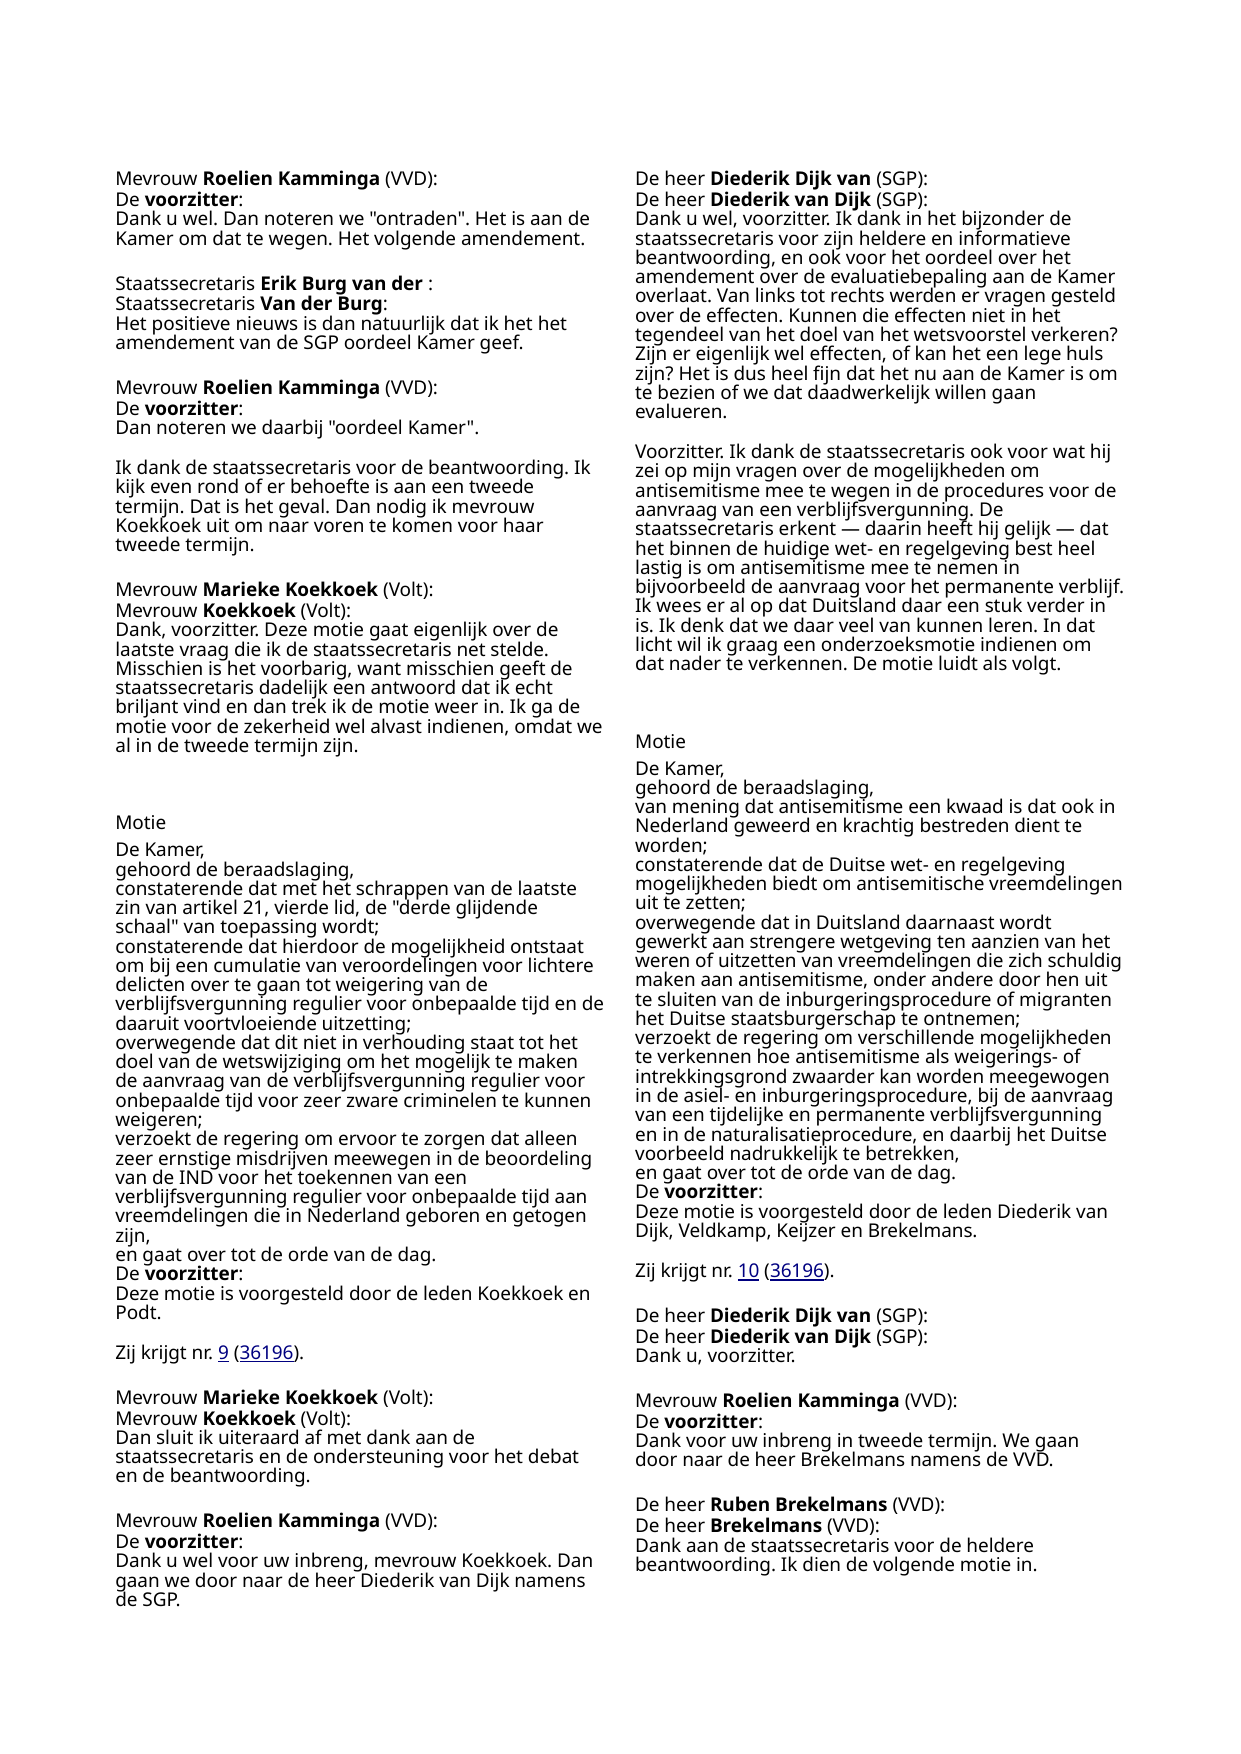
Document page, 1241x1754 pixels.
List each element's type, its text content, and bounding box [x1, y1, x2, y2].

text Staatssecretaris Van der Burg: [115, 295, 605, 315]
text Mevrouw Roelien Kamminga (VVD): [115, 1507, 605, 1533]
text constaterende dat de Duitse wet- en regelgeving mogelijkheden biedt om antisemitische vreemdelingen uit te zetten; [635, 856, 1125, 914]
text De heer Ruben Brekelmans (VVD): [635, 1492, 1125, 1517]
text De heer Diederik van Dijk (SGP): [635, 1328, 1125, 1347]
text Mevrouw Roelien Kamminga (VVD): [115, 165, 605, 191]
text De voorzitter: [115, 400, 605, 419]
text De heer Diederik Dijk van (SGP): [635, 165, 1125, 191]
text verzoekt de regering om verschillende mogelijkheden te verkennen hoe antisemitisme als weigerings- of intrekkingsgrond zwaarder kan worden meegewogen in de asiel- en inburgeringsprocedure, bij de aanvraag van een tijdelijke en permanente verblijfsvergunning en in de naturalisatieprocedure, en daarbij het Duitse voorbeeld nadrukkelijk te betrekken, [635, 1029, 1125, 1164]
text en gaat over tot de orde van de dag. [635, 1164, 1125, 1183]
text Mevrouw Marieke Koekkoek (Volt): [115, 1384, 605, 1409]
text gehoord de beraadslaging, [635, 779, 1125, 798]
text constaterende dat met het schrappen van de laatste zin van artikel 21, vierde lid, de "derde glijdende schaal" van toepassing wordt; [115, 880, 605, 938]
text constaterende dat hierdoor de mogelijkheid ontstaat om bij een cumulatie van veroordelingen voor lichtere delicten over te gaan tot weigering van de verblijfsvergunning regulier voor onbepaalde tijd en de daaruit voortvloeiende uitzetting; [115, 938, 605, 1034]
text De voorzitter: [115, 191, 605, 210]
text verzoekt de regering om ervoor te zorgen dat alleen zeer ernstige misdrijven meewegen in de beoordeling van de IND voor het toekennen van een verblijfsvergunning regulier voor onbepaalde tijd aan vreemdelingen die in Nederland geboren en getogen zijn, [115, 1130, 605, 1246]
text Mevrouw Roelien Kamminga (VVD): [635, 1387, 1125, 1413]
text overwegende dat dit niet in verhouding staat tot het doel van de wetswijziging om het mogelijk te maken de aanvraag van de verblijfsvergunning regulier voor onbepaalde tijd voor zeer zware criminelen te kunnen weigeren; [115, 1034, 605, 1130]
text Het positieve nieuws is dan natuurlijk dat ik het het amendement van de SGP oordeel Kamer geef. [115, 315, 605, 353]
text Mevrouw Koekkoek (Volt): [115, 602, 605, 621]
text De heer Diederik van Dijk (SGP): [635, 191, 1125, 210]
text De voorzitter: [635, 1183, 1125, 1203]
text Motie [635, 728, 1125, 753]
text Mevrouw Marieke Koekkoek (Volt): [115, 576, 605, 602]
text Ik dank de staatssecretaris voor de beantwoording. Ik kijk even rond of er behoefte is aan een tweede termijn. Dat is het geval. Dan nodig ik mevrouw Koekkoek uit om naar voren te komen voor haar tweede termijn. [115, 459, 605, 555]
text De voorzitter: [635, 1413, 1125, 1432]
text overwegende dat in Duitsland daarnaast wordt gewerkt aan strengere wetgeving ten aanzien van het weren of uitzetten van vreemdelingen die zich schuldig maken aan antisemitisme, onder andere door hen uit te sluiten van de inburgeringsprocedure of migranten het Duitse staatsburgerschap te ontnemen; [635, 914, 1125, 1029]
text De Kamer, [635, 759, 1125, 779]
text De voorzitter: [115, 1533, 605, 1552]
text Dank voor uw inbreng in tweede termijn. We gaan door naar de heer Brekelmans namens de VVD. [635, 1432, 1125, 1471]
text Dank u, voorzitter. [635, 1347, 1125, 1366]
text van mening dat antisemitisme een kwaad is dat ook in Nederland geweerd en krachtig bestreden dient te worden; [635, 798, 1125, 856]
text Zij krijgt nr. 9 (36196). [115, 1344, 605, 1363]
text Staatssecretaris Erik Burg van der : [115, 270, 605, 295]
text Dank, voorzitter. Deze motie gaat eigenlijk over de laatste vraag die ik de staatssecretaris net stelde. Misschien is het voorbarig, want misschien geeft de staatssecretaris dadelijk een antwoord dat ik echt briljant vind en dan trek ik de motie weer in. Ik ga de motie voor de zekerheid wel alvast indienen, omdat we al in de tweede termijn zijn. [115, 621, 605, 756]
text Dan sluit ik uiteraard af met dank aan de staatssecretaris en de ondersteuning voor het debat en de beantwoording. [115, 1429, 605, 1487]
text De voorzitter: [115, 1265, 605, 1284]
text De heer Brekelmans (VVD): [635, 1517, 1125, 1537]
text Dank u wel voor uw inbreng, mevrouw Koekkoek. Dan gaan we door naar de heer Diederik van Dijk namens de SGP. [115, 1552, 605, 1610]
text Dank u wel, voorzitter. Ik dank in het bijzonder de staatssecretaris voor zijn heldere en informatieve beantwoording, en ook voor het oordeel over het amendement over de evaluatiebepaling aan de Kamer overlaat. Van links tot rechts werden er vragen gesteld over de effecten. Kunnen die effecten niet in het tegendeel van het doel van het wetsvoorstel verkeren? Zijn er eigenlijk wel effecten, of kan het een lege huls zijn? Het is dus heel fijn dat het nu aan de Kamer is om te bezien of we dat daadwerkelijk willen gaan evalueren. [635, 210, 1125, 422]
text Dank u wel. Dan noteren we "ontraden". Het is aan de Kamer om dat te wegen. Het volgende amendement. [115, 210, 605, 249]
text Mevrouw Roelien Kamminga (VVD): [115, 374, 605, 400]
text Dan noteren we daarbij "oordeel Kamer". [115, 419, 605, 438]
text De heer Diederik Dijk van (SGP): [635, 1302, 1125, 1328]
text en gaat over tot de orde van de dag. [115, 1246, 605, 1265]
text Mevrouw Koekkoek (Volt): [115, 1409, 605, 1429]
text Deze motie is voorgesteld door de leden Diederik van Dijk, Veldkamp, Keijzer en Brekelmans. [635, 1203, 1125, 1241]
text De Kamer, [115, 841, 605, 861]
text Deze motie is voorgesteld door de leden Koekkoek en Podt. [115, 1284, 605, 1323]
text Voorzitter. Ik dank de staatssecretaris ook voor wat hij zei op mijn vragen over de mogelijkheden om antisemitisme mee te wegen in de procedures voor de aanvraag van een verblijfsvergunning. De staatssecretaris erkent — daarin heeft hij gelijk — dat het binnen de huidige wet- en regelgeving best heel lastig is om antisemitisme mee te nemen in bijvoorbeeld de aanvraag voor het permanente verblijf. Ik wees er al op dat Duitsland daar een stuk verder in is. Ik denk dat we daar veel van kunnen leren. In dat licht wil ik graag een onderzoeksmotie indienen om dat nader te verkennen. De motie luidt als volgt. [635, 443, 1125, 674]
text gehoord de beraadslaging, [115, 861, 605, 880]
text Motie [115, 809, 605, 835]
text Zij krijgt nr. 10 (36196). [635, 1262, 1125, 1281]
text Dank aan de staatssecretaris voor de heldere beantwoording. Ik dien de volgende motie in. [635, 1537, 1125, 1575]
